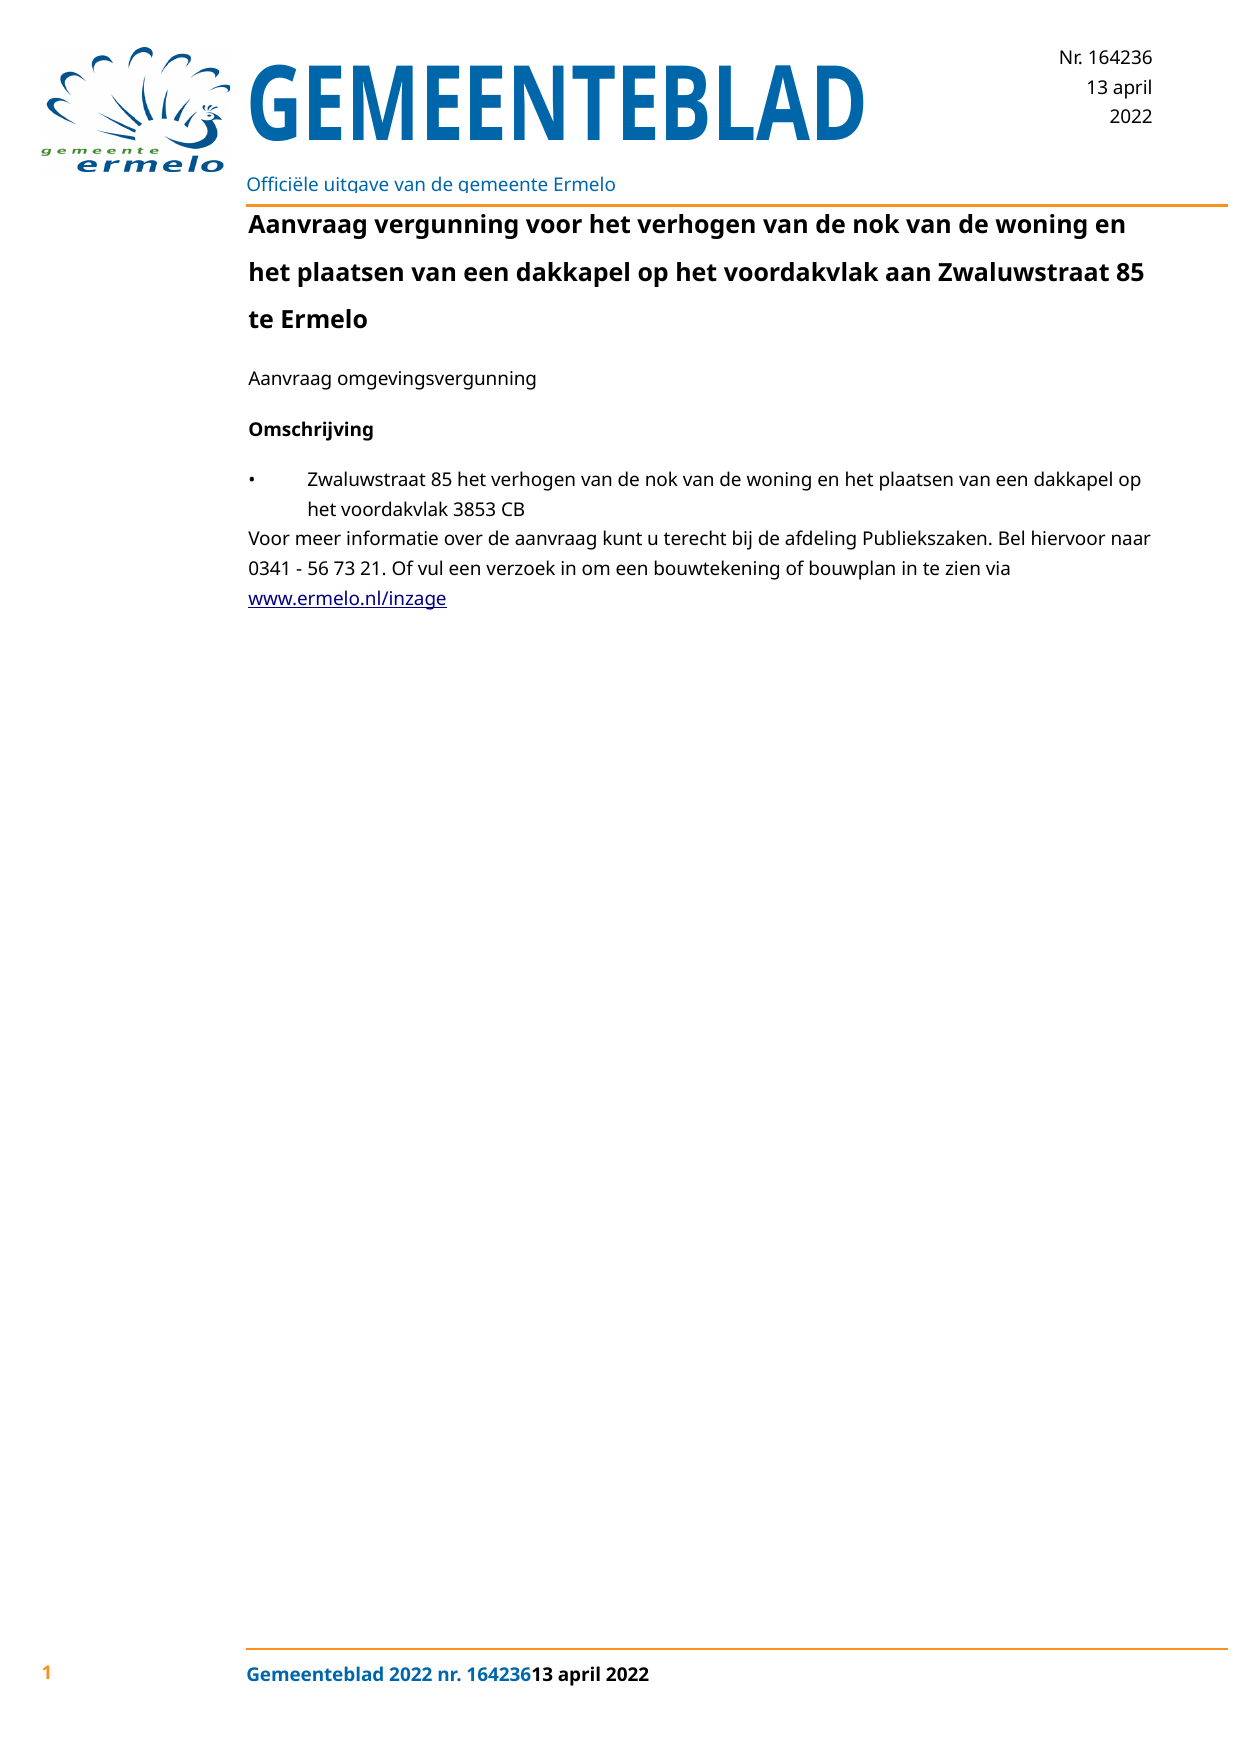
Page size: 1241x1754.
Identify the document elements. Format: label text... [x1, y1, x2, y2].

text Voor meer informatie over de aanvraag kunt u terecht bij de afdeling Publiekszaken. Bel hiervoor naar 0341 - 56 73 21. Of vul een verzoek in om een bouwtekening of bouwplan in te zien via www.ermelo.nl/inzage [248, 526, 1152, 610]
list Zwaluwstraat 85 het verhogen van de nok van de woning en het plaatsen van een dakkapel op het voordakvlak 3853 CB [248, 466, 1152, 522]
text Aanvraag vergunning voor het verhogen van de nok van de woning en het plaatsen van een dakkapel op het voordakvlak aan Zwaluwstraat 85 te Ermelo [248, 207, 1152, 336]
picture [41, 47, 231, 172]
text Omschrijving [248, 416, 1152, 442]
text Aanvraag omgevingsvergunning [248, 366, 1152, 391]
